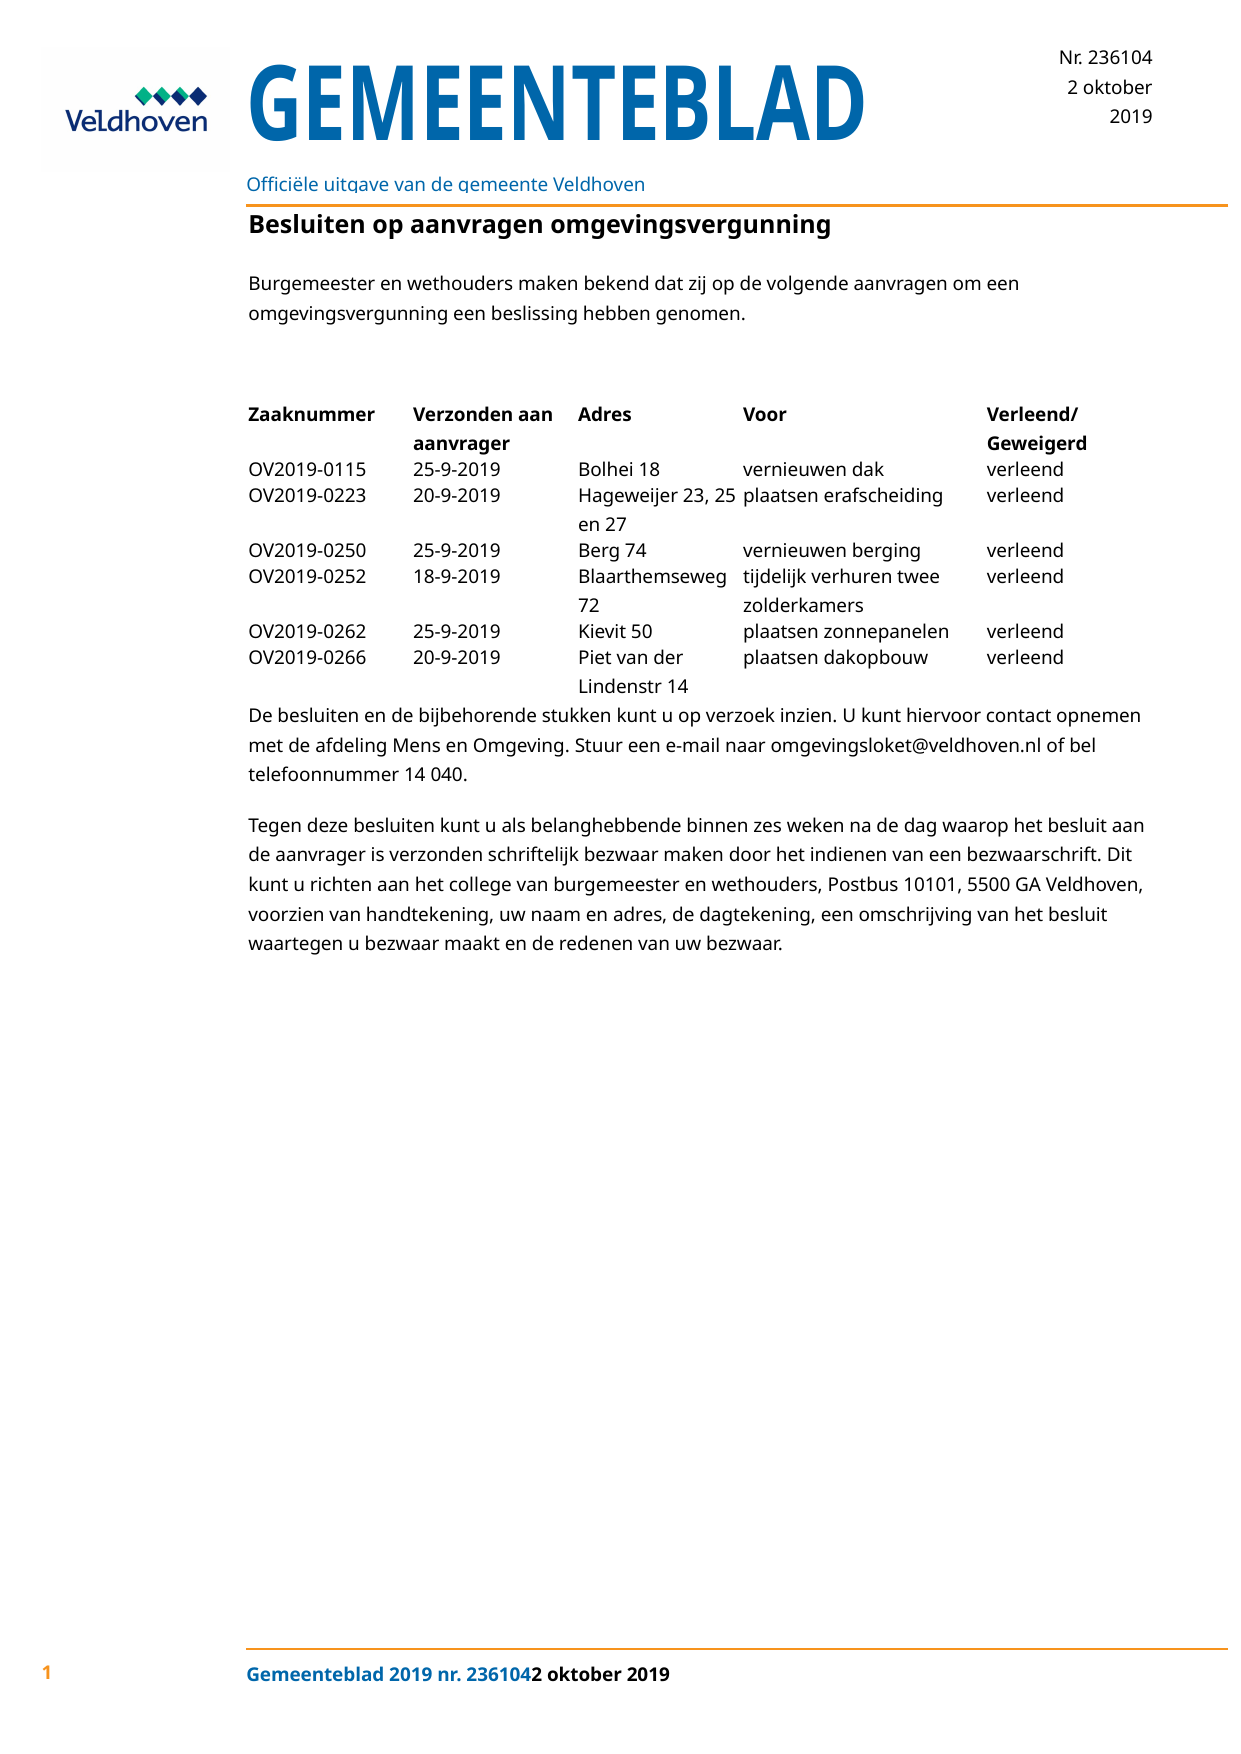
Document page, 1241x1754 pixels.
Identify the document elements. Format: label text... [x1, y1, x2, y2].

table_header Zaaknummer [248, 401, 413, 456]
text Tegen deze besluiten kunt u als belanghebbende binnen zes weken na de dag waarop het besluit aan de aanvrager is verzonden schriftelijk bezwaar maken door het indienen van een bezwaarschrift. Dit kunt u richten aan het college van burgemeester en wethouders, Postbus 10101, 5500 GA Veldhoven, voorzien van handtekening, uw naam en adres, de dagtekening, een omschrijving van het besluit waartegen u bezwaar maakt en de redenen van uw bezwaar. [248, 812, 1152, 956]
table_cell verleend [987, 563, 1152, 618]
table_cell Blaarthemseweg 72 [578, 563, 743, 618]
table_cell Hageweijer 23, 25 en 27 [578, 482, 743, 537]
table_header Voor [743, 401, 987, 456]
table_cell verleend [987, 618, 1152, 644]
table_cell Bolhei 18 [578, 456, 743, 482]
table_cell tijdelijk verhuren twee zolderkamers [743, 563, 987, 618]
text Burgemeester en wethouders maken bekend dat zij op de volgende aanvragen om een omgevingsvergunning een beslissing hebben genomen. [248, 270, 1152, 326]
table_header Verzonden aan aanvrager [413, 401, 578, 456]
table_cell 25-9-2019 [413, 537, 578, 563]
table_cell Piet van der Lindenstr 14 [578, 644, 743, 699]
table_cell 18-9-2019 [413, 563, 578, 618]
table_cell vernieuwen berging [743, 537, 987, 563]
table_cell verleend [987, 482, 1152, 537]
table_cell OV2019-0223 [248, 482, 413, 537]
table_cell 20-9-2019 [413, 644, 578, 699]
table_cell verleend [987, 644, 1152, 699]
table_cell verleend [987, 456, 1152, 482]
table_cell 25-9-2019 [413, 456, 578, 482]
table_cell 20-9-2019 [413, 482, 578, 537]
table_cell OV2019-0262 [248, 618, 413, 644]
text Besluiten op aanvragen omgevingsvergunning [248, 207, 1152, 241]
table_cell OV2019-0250 [248, 537, 413, 563]
table_cell plaatsen zonnepanelen [743, 618, 987, 644]
table_header Adres [578, 401, 743, 456]
table_cell vernieuwen dak [743, 456, 987, 482]
picture [41, 47, 231, 172]
text De besluiten en de bijbehorende stukken kunt u op verzoek inzien. U kunt hiervoor contact opnemen met de afdeling Mens en Omgeving. Stuur een e-mail naar omgevingsloket@veldhoven.nl of bel telefoonnummer 14 040. [248, 702, 1152, 787]
table_cell Berg 74 [578, 537, 743, 563]
table_cell OV2019-0252 [248, 563, 413, 618]
table_cell plaatsen erafscheiding [743, 482, 987, 537]
table_cell OV2019-0266 [248, 644, 413, 699]
table_header Verleend/Geweigerd [987, 401, 1152, 456]
table_cell verleend [987, 537, 1152, 563]
table_cell Kievit 50 [578, 618, 743, 644]
table_cell 25-9-2019 [413, 618, 578, 644]
table_cell OV2019-0115 [248, 456, 413, 482]
table_cell plaatsen dakopbouw [743, 644, 987, 699]
